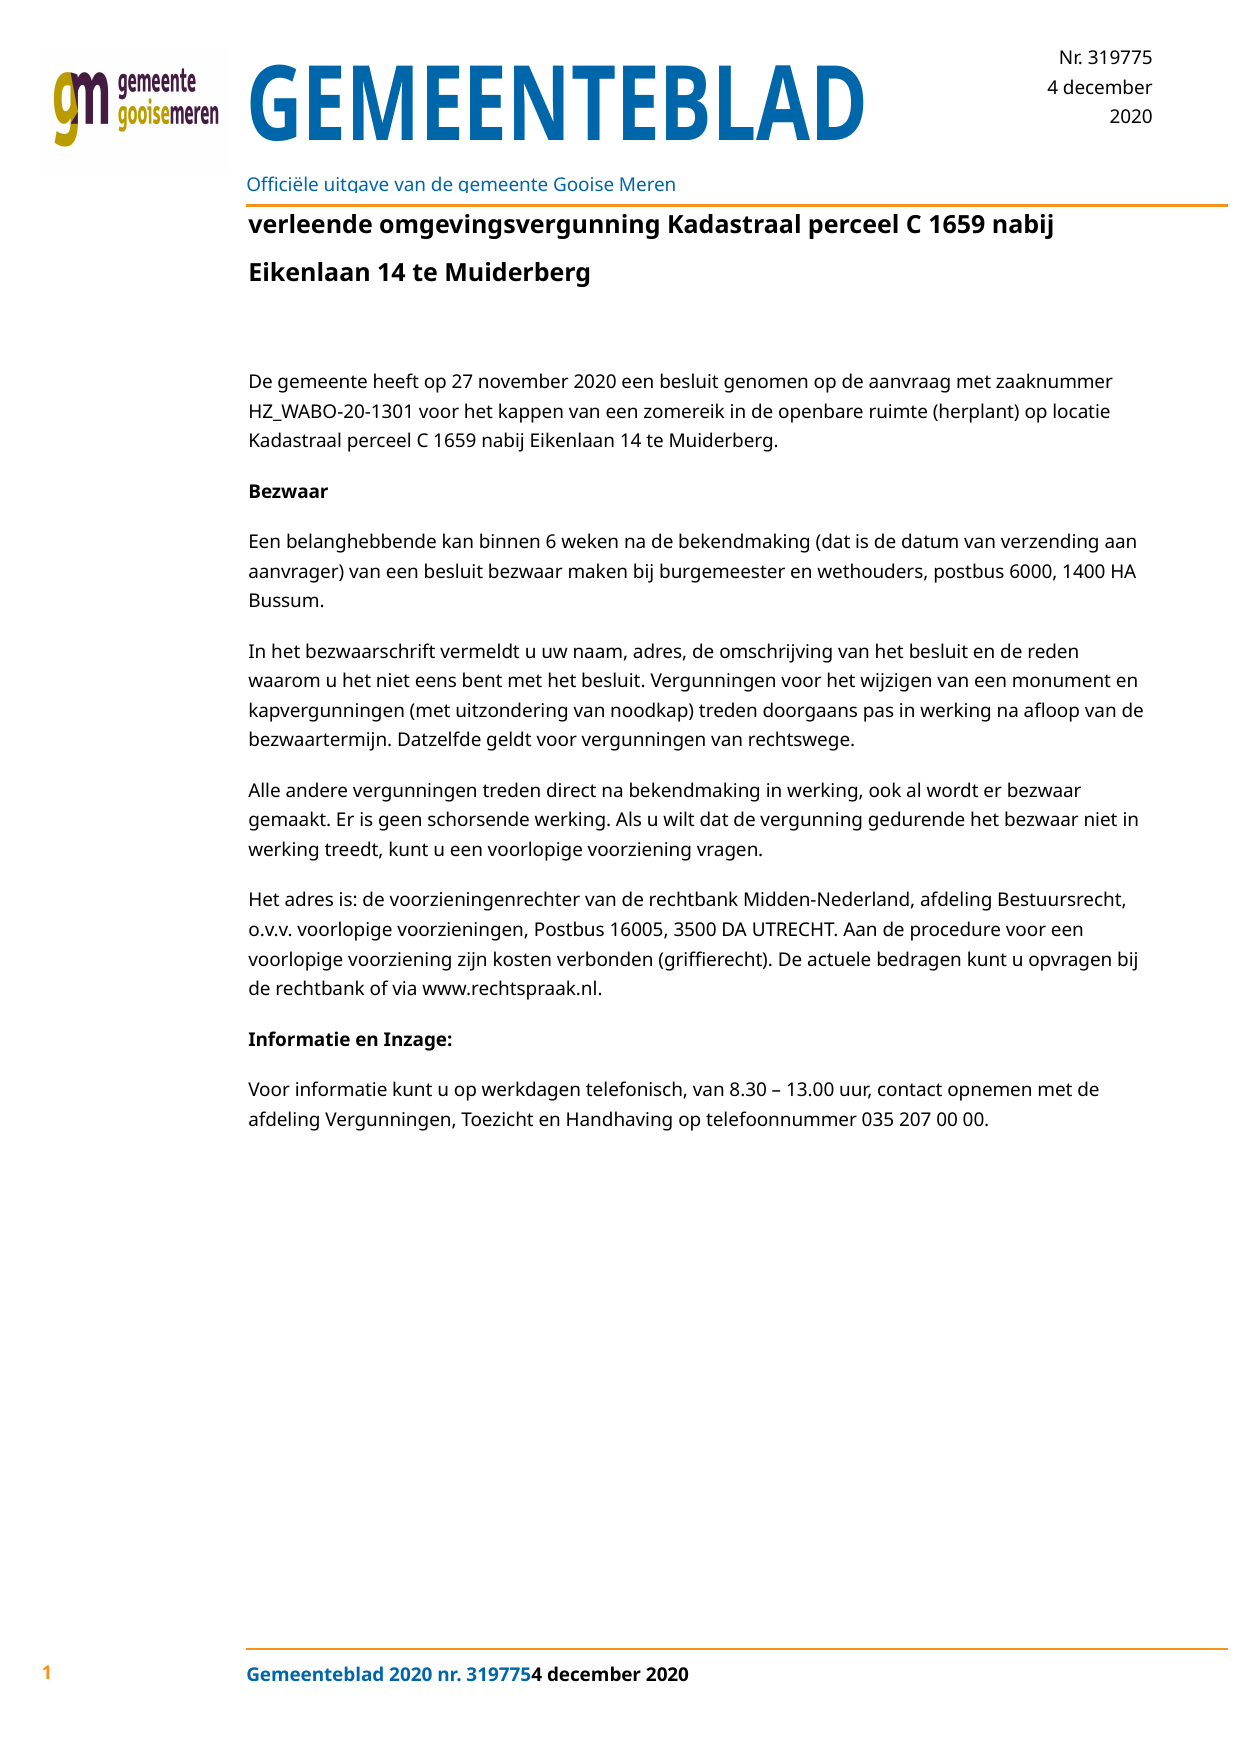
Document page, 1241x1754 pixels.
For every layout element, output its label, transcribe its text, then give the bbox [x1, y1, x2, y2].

text Alle andere vergunningen treden direct na bekendmaking in werking, ook al wordt er bezwaar gemaakt. Er is geen schorsende werking. Als u wilt dat de vergunning gedurende het bezwaar niet in werking treedt, kunt u een voorlopige voorziening vragen. [248, 777, 1152, 862]
text In het bezwaarschrift vermeldt u uw naam, adres, de omschrijving van het besluit en de reden waarom u het niet eens bent met het besluit. Vergunningen voor het wijzigen van een monument en kapvergunningen (met uitzondering van noodkap) treden doorgaans pas in werking na afloop van de bezwaartermijn. Datzelfde geldt voor vergunningen van rechtswege. [248, 638, 1152, 752]
text Voor informatie kunt u op werkdagen telefonisch, van 8.30 – 13.00 uur, contact opnemen met de afdeling Vergunningen, Toezicht en Handhaving op telefoonnummer 035 207 00 00. [248, 1076, 1152, 1132]
text Informatie en Inzage: [248, 1026, 1152, 1052]
text verleende omgevingsvergunning Kadastraal perceel C 1659 nabij Eikenlaan 14 te Muiderberg [248, 207, 1152, 288]
text Bezwaar [248, 478, 1152, 504]
picture [41, 47, 231, 172]
text Het adres is: de voorzieningenrechter van de rechtbank Midden-Nederland, afdeling Bestuursrecht, o.v.v. voorlopige voorzieningen, Postbus 16005, 3500 DA UTRECHT. Aan de procedure voor een voorlopige voorziening zijn kosten verbonden (griffierecht). De actuele bedragen kunt u opvragen bij de rechtbank of via www.rechtspraak.nl. [248, 887, 1152, 1001]
text De gemeente heeft op 27 november 2020 een besluit genomen op de aanvraag met zaaknummer HZ_WABO-20-1301 voor het kappen van een zomereik in de openbare ruimte (herplant) op locatie Kadastraal perceel C 1659 nabij Eikenlaan 14 te Muiderberg. [248, 368, 1152, 453]
text Een belanghebbende kan binnen 6 weken na de bekendmaking (dat is de datum van verzending aan aanvrager) van een besluit bezwaar maken bij burgemeester en wethouders, postbus 6000, 1400 HA Bussum. [248, 528, 1152, 613]
